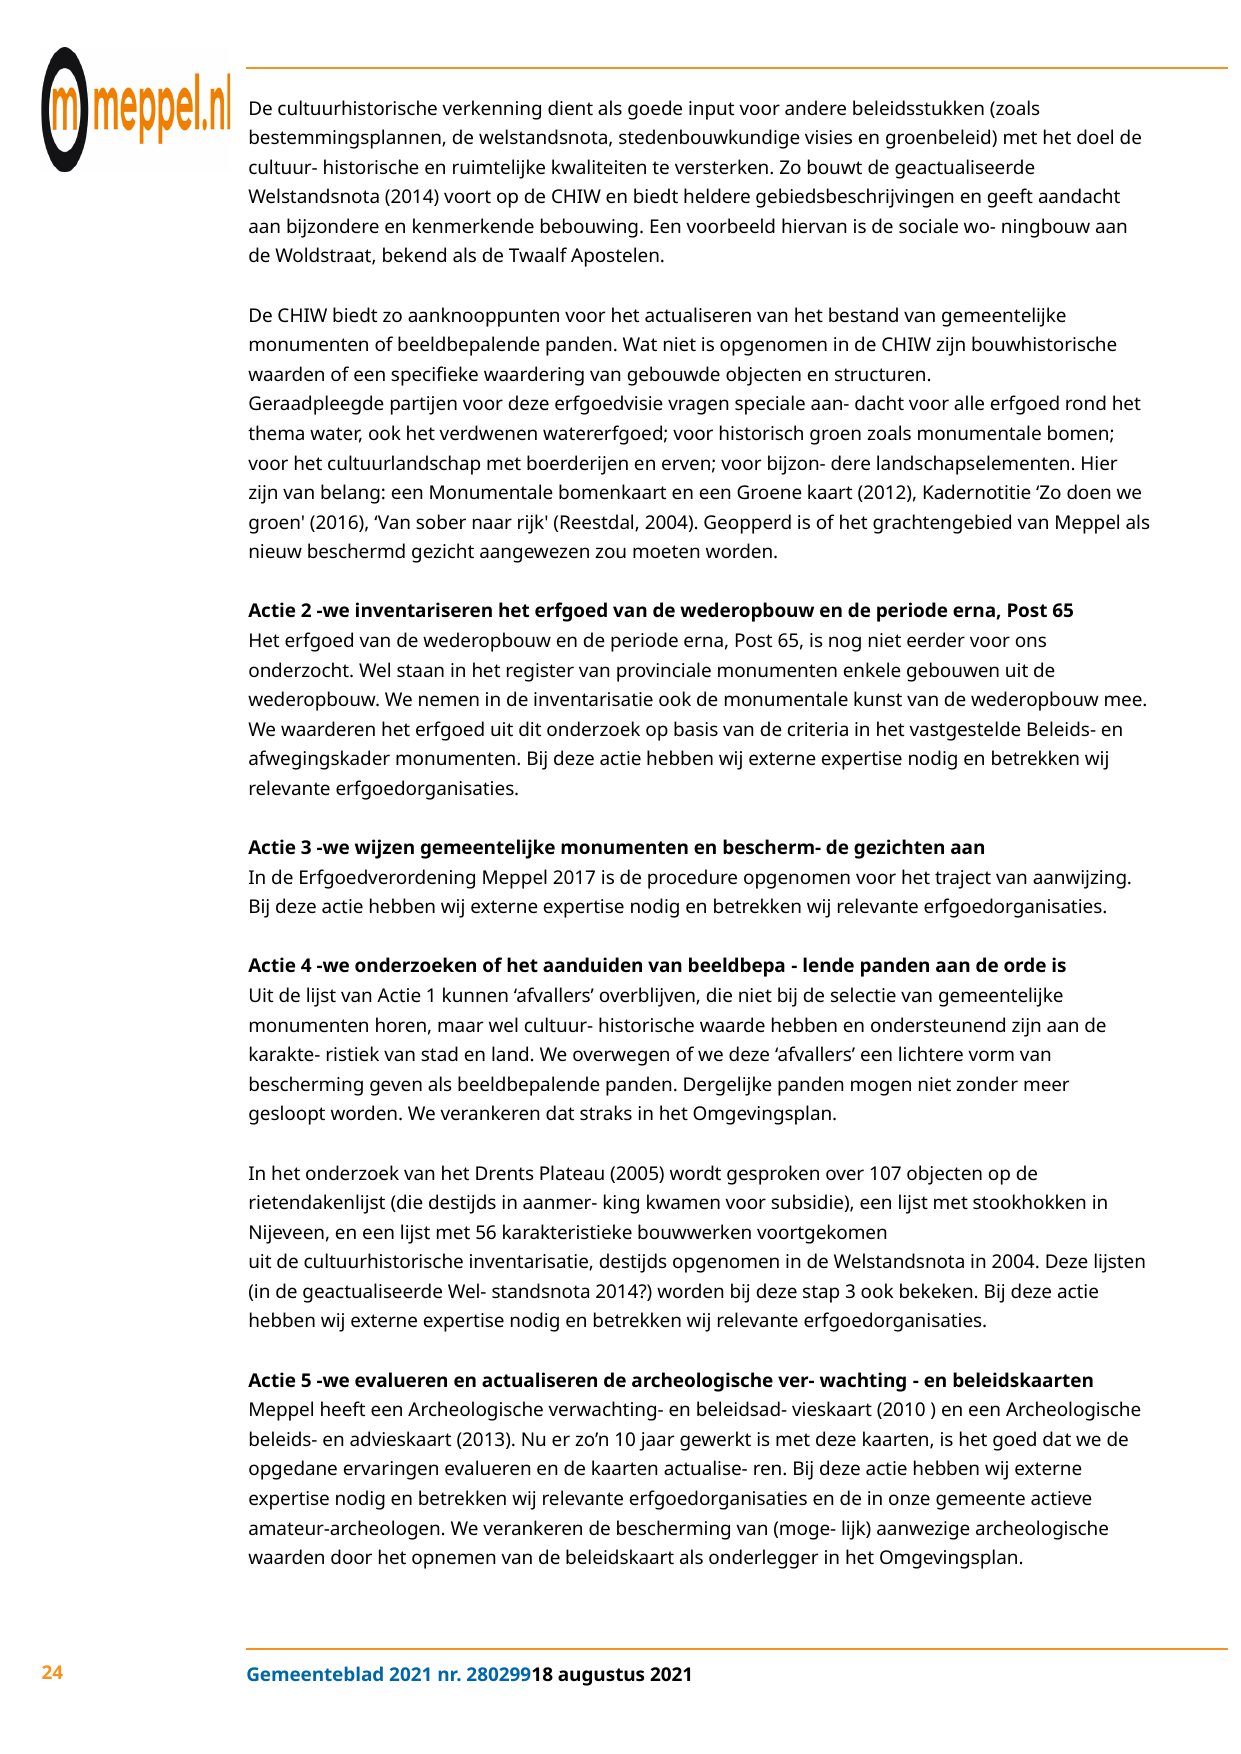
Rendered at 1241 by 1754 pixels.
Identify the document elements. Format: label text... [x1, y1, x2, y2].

text De cultuurhistorische verkenning dient als goede input voor andere beleidsstukken (zoals bestemmingsplannen, de welstandsnota, stedenbouwkundige visies en groenbeleid) met het doel de cultuur- historische en ruimtelijke kwaliteiten te versterken. Zo bouwt de geactualiseerde Welstandsnota (2014) voort op de CHIW en biedt heldere gebiedsbeschrijvingen en geeft aandacht aan bijzondere en kenmerkende bebouwing. Een voorbeeld hiervan is de sociale wo- ningbouw aan de Woldstraat, bekend als de Twaalf Apostelen. [248, 95, 1152, 268]
text Actie 3 -we wijzen gemeentelijke monumenten en bescherm- de gezichten aan [248, 834, 1152, 860]
text De CHIW biedt zo aanknooppunten voor het actualiseren van het bestand van gemeentelijke monumenten of beeldbepalende panden. Wat niet is opgenomen in de CHIW zijn bouwhistorische waarden of een specifieke waardering van gebouwde objecten en structuren. [248, 302, 1152, 387]
text Meppel heeft een Archeologische verwachting- en beleidsad- vieskaart (2010 ) en een Archeologische beleids- en advieskaart (2013). Nu er zo’n 10 jaar gewerkt is met deze kaarten, is het goed dat we de opgedane ervaringen evalueren en de kaarten actualise- ren. Bij deze actie hebben wij externe expertise nodig en betrekken wij relevante erfgoedorganisaties en de in onze gemeente actieve amateur-archeologen. We verankeren de bescherming van (moge- lijk) aanwezige archeologische waarden door het opnemen van de beleidskaart als onderlegger in het Omgevingsplan. [248, 1396, 1152, 1570]
text In de Erfgoedverordening Meppel 2017 is de procedure opgenomen voor het traject van aanwijzing. Bij deze actie hebben wij externe expertise nodig en betrekken wij relevante erfgoedorganisaties. [248, 864, 1152, 919]
text Actie 5 -we evalueren en actualiseren de archeologische ver- wachting - en beleidskaarten [248, 1367, 1152, 1393]
text Geraadpleegde partijen voor deze erfgoedvisie vragen speciale aan- dacht voor alle erfgoed rond het thema water, ook het verdwenen watererfgoed; voor historisch groen zoals monumentale bomen; voor het cultuurlandschap met boerderijen en erven; voor bijzon- dere landschapselementen. Hier zijn van belang: een Monumentale bomenkaart en een Groene kaart (2012), Kadernotitie ‘Zo doen we groen' (2016), ‘Van sober naar rijk' (Reestdal, 2004). Geopperd is of het grachtengebied van Meppel als nieuw beschermd gezicht aangewezen zou moeten worden. [248, 391, 1152, 564]
text In het onderzoek van het Drents Plateau (2005) wordt gesproken over 107 objecten op de rietendakenlijst (die destijds in aanmer- king kwamen voor subsidie), een lijst met stookhokken in Nijeveen, en een lijst met 56 karakteristieke bouwwerken voortgekomen [248, 1160, 1152, 1245]
text Actie 4 -we onderzoeken of het aanduiden van beeldbepa - lende panden aan de orde is [248, 953, 1152, 978]
text Het erfgoed van de wederopbouw en de periode erna, Post 65, is nog niet eerder voor ons onderzocht. Wel staan in het register van provinciale monumenten enkele gebouwen uit de wederopbouw. We nemen in de inventarisatie ook de monumentale kunst van de wederopbouw mee. We waarderen het erfgoed uit dit onderzoek op basis van de criteria in het vastgestelde Beleids- en afwegingskader monumenten. Bij deze actie hebben wij externe expertise nodig en betrekken wij relevante erfgoedorganisaties. [248, 627, 1152, 801]
picture [41, 47, 231, 172]
text uit de cultuurhistorische inventarisatie, destijds opgenomen in de Welstandsnota in 2004. Deze lijsten (in de geactualiseerde Wel- standsnota 2014?) worden bij deze stap 3 ook bekeken. Bij deze actie hebben wij externe expertise nodig en betrekken wij relevante erfgoedorganisaties. [248, 1248, 1152, 1333]
text Actie 2 -we inventariseren het erfgoed van de wederopbouw en de periode erna, Post 65 [248, 598, 1152, 623]
text Uit de lijst van Actie 1 kunnen ‘afvallers’ overblijven, die niet bij de selectie van gemeentelijke monumenten horen, maar wel cultuur- historische waarde hebben en ondersteunend zijn aan de karakte- ristiek van stad en land. We overwegen of we deze ‘afvallers’ een lichtere vorm van bescherming geven als beeldbepalende panden. Dergelijke panden mogen niet zonder meer gesloopt worden. We verankeren dat straks in het Omgevingsplan. [248, 982, 1152, 1126]
